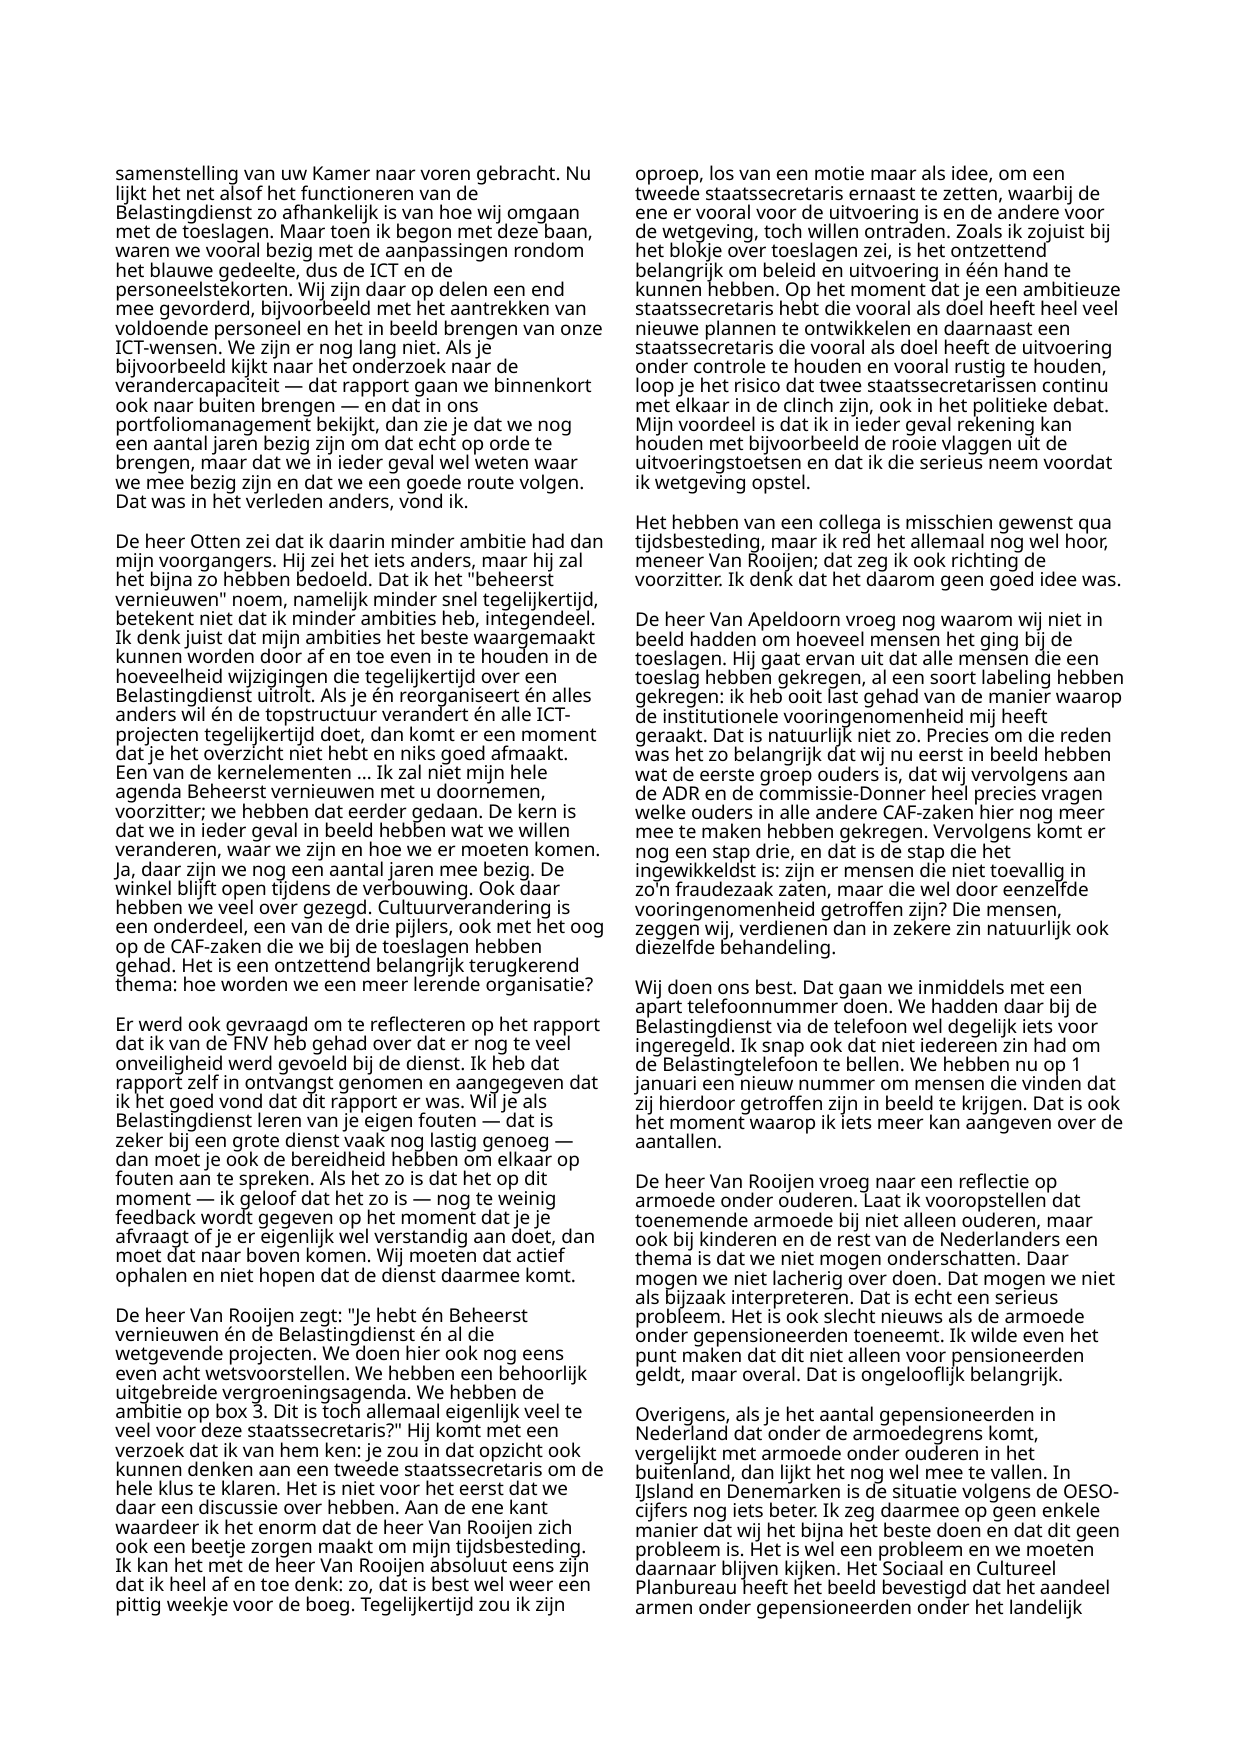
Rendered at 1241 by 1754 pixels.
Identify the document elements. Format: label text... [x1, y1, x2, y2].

text Het hebben van een collega is misschien gewenst qua tijdsbesteding, maar ik red het allemaal nog wel hoor, meneer Van Rooijen; dat zeg ik ook richting de voorzitter. Ik denk dat het daarom geen goed idee was. [635, 514, 1125, 591]
text De heer Van Apeldoorn vroeg nog waarom wij niet in beeld hadden om hoeveel mensen het ging bij de toeslagen. Hij gaat ervan uit dat alle mensen die een toeslag hebben gekregen, al een soort labeling hebben gekregen: ik heb ooit last gehad van de manier waarop de institutionele vooringenomenheid mij heeft geraakt. Dat is natuurlijk niet zo. Precies om die reden was het zo belangrijk dat wij nu eerst in beeld hebben wat de eerste groep ouders is, dat wij vervolgens aan de ADR en de commissie-Donner heel precies vragen welke ouders in alle andere CAF-zaken hier nog meer mee te maken hebben gekregen. Vervolgens komt er nog een stap drie, en dat is de stap die het ingewikkeldst is: zijn er mensen die niet toevallig in zo'n fraudezaak zaten, maar die wel door eenzelfde vooringenomenheid getroffen zijn? Die mensen, zeggen wij, verdienen dan in zekere zin natuurlijk ook diezelfde behandeling. [635, 611, 1125, 958]
text Er werd ook gevraagd om te reflecteren op het rapport dat ik van de FNV heb gehad over dat er nog te veel onveiligheid werd gevoeld bij de dienst. Ik heb dat rapport zelf in ontvangst genomen en aangegeven dat ik het goed vond dat dit rapport er was. Wil je als Belastingdienst leren van je eigen fouten — dat is zeker bij een grote dienst vaak nog lastig genoeg — dan moet je ook de bereidheid hebben om elkaar op fouten aan te spreken. Als het zo is dat het op dit moment — ik geloof dat het zo is — nog te weinig feedback wordt gegeven op het moment dat je je afvraagt of je er eigenlijk wel verstandig aan doet, dan moet dat naar boven komen. Wij moeten dat actief ophalen en niet hopen dat de dienst daarmee komt. [115, 1016, 605, 1286]
text oproep, los van een motie maar als idee, om een tweede staatssecretaris ernaast te zetten, waarbij de ene er vooral voor de uitvoering is en de andere voor de wetgeving, toch willen ontraden. Zoals ik zojuist bij het blokje over toeslagen zei, is het ontzettend belangrijk om beleid en uitvoering in één hand te kunnen hebben. Op het moment dat je een ambitieuze staatssecretaris hebt die vooral als doel heeft heel veel nieuwe plannen te ontwikkelen en daarnaast een staatssecretaris die vooral als doel heeft de uitvoering onder controle te houden en vooral rustig te houden, loop je het risico dat twee staatssecretarissen continu met elkaar in de clinch zijn, ook in het politieke debat. Mijn voordeel is dat ik in ieder geval rekening kan houden met bijvoorbeeld de rooie vlaggen uit de uitvoeringstoetsen en dat ik die serieus neem voordat ik wetgeving opstel. [635, 165, 1125, 493]
text Overigens, als je het aantal gepensioneerden in Nederland dat onder de armoedegrens komt, vergelijkt met armoede onder ouderen in het buitenland, dan lijkt het nog wel mee te vallen. In IJsland en Denemarken is de situatie volgens de OESO-cijfers nog iets beter. Ik zeg daarmee op geen enkele manier dat wij het bijna het beste doen en dat dit geen probleem is. Het is wel een probleem en we moeten daarnaar blijven kijken. Het Sociaal en Cultureel Planbureau heeft het beeld bevestigd dat het aandeel armen onder gepensioneerden onder het landelijk [635, 1406, 1125, 1618]
text samenstelling van uw Kamer naar voren gebracht. Nu lijkt het net alsof het functioneren van de Belastingdienst zo afhankelijk is van hoe wij omgaan met de toeslagen. Maar toen ik begon met deze baan, waren we vooral bezig met de aanpassingen rondom het blauwe gedeelte, dus de ICT en de personeelstekorten. Wij zijn daar op delen een end mee gevorderd, bijvoorbeeld met het aantrekken van voldoende personeel en het in beeld brengen van onze ICT-wensen. We zijn er nog lang niet. Als je bijvoorbeeld kijkt naar het onderzoek naar de verandercapaciteit — dat rapport gaan we binnenkort ook naar buiten brengen — en dat in ons portfoliomanagement bekijkt, dan zie je dat we nog een aantal jaren bezig zijn om dat echt op orde te brengen, maar dat we in ieder geval wel weten waar we mee bezig zijn en dat we een goede route volgen. Dat was in het verleden anders, vond ik. [115, 165, 605, 512]
text Wij doen ons best. Dat gaan we inmiddels met een apart telefoonnummer doen. We hadden daar bij de Belastingdienst via de telefoon wel degelijk iets voor ingeregeld. Ik snap ook dat niet iedereen zin had om de Belastingtelefoon te bellen. We hebben nu op 1 januari een nieuw nummer om mensen die vinden dat zij hierdoor getroffen zijn in beeld te krijgen. Dat is ook het moment waarop ik iets meer kan aangeven over de aantallen. [635, 979, 1125, 1152]
text De heer Van Rooijen zegt: "Je hebt én Beheerst vernieuwen én de Belastingdienst én al die wetgevende projecten. We doen hier ook nog eens even acht wetsvoorstellen. We hebben een behoorlijk uitgebreide vergroeningsagenda. We hebben de ambitie op box 3. Dit is toch allemaal eigenlijk veel te veel voor deze staatssecretaris?" Hij komt met een verzoek dat ik van hem ken: je zou in dat opzicht ook kunnen denken aan een tweede staatssecretaris om de hele klus te klaren. Het is niet voor het eerst dat we daar een discussie over hebben. Aan de ene kant waardeer ik het enorm dat de heer Van Rooijen zich ook een beetje zorgen maakt om mijn tijdsbesteding. Ik kan het met de heer Van Rooijen absoluut eens zijn dat ik heel af en toe denk: zo, dat is best wel weer een pittig weekje voor de boeg. Tegelijkertijd zou ik zijn [115, 1307, 605, 1615]
text De heer Van Rooijen vroeg naar een reflectie op armoede onder ouderen. Laat ik vooropstellen dat toenemende armoede bij niet alleen ouderen, maar ook bij kinderen en de rest van de Nederlanders een thema is dat we niet mogen onderschatten. Daar mogen we niet lacherig over doen. Dat mogen we niet als bijzaak interpreteren. Dat is echt een serieus probleem. Het is ook slecht nieuws als de armoede onder gepensioneerden toeneemt. Ik wilde even het punt maken dat dit niet alleen voor pensioneerden geldt, maar overal. Dat is ongelooflijk belangrijk. [635, 1173, 1125, 1385]
text De heer Otten zei dat ik daarin minder ambitie had dan mijn voorgangers. Hij zei het iets anders, maar hij zal het bijna zo hebben bedoeld. Dat ik het "beheerst vernieuwen" noem, namelijk minder snel tegelijkertijd, betekent niet dat ik minder ambities heb, integendeel. Ik denk juist dat mijn ambities het beste waargemaakt kunnen worden door af en toe even in te houden in de hoeveelheid wijzigingen die tegelijkertijd over een Belastingdienst uitrolt. Als je én reorganiseert én alles anders wil én de topstructuur verandert én alle ICT-projecten tegelijkertijd doet, dan komt er een moment dat je het overzicht niet hebt en niks goed afmaakt. Een van de kernelementen … Ik zal niet mijn hele agenda Beheerst vernieuwen met u doornemen, voorzitter; we hebben dat eerder gedaan. De kern is dat we in ieder geval in beeld hebben wat we willen veranderen, waar we zijn en hoe we er moeten komen. Ja, daar zijn we nog een aantal jaren mee bezig. De winkel blijft open tijdens de verbouwing. Ook daar hebben we veel over gezegd. Cultuurverandering is een onderdeel, een van de drie pijlers, ook met het oog op de CAF-zaken die we bij de toeslagen hebben gehad. Het is een ontzettend belangrijk terugkerend thema: hoe worden we een meer lerende organisatie? [115, 533, 605, 995]
